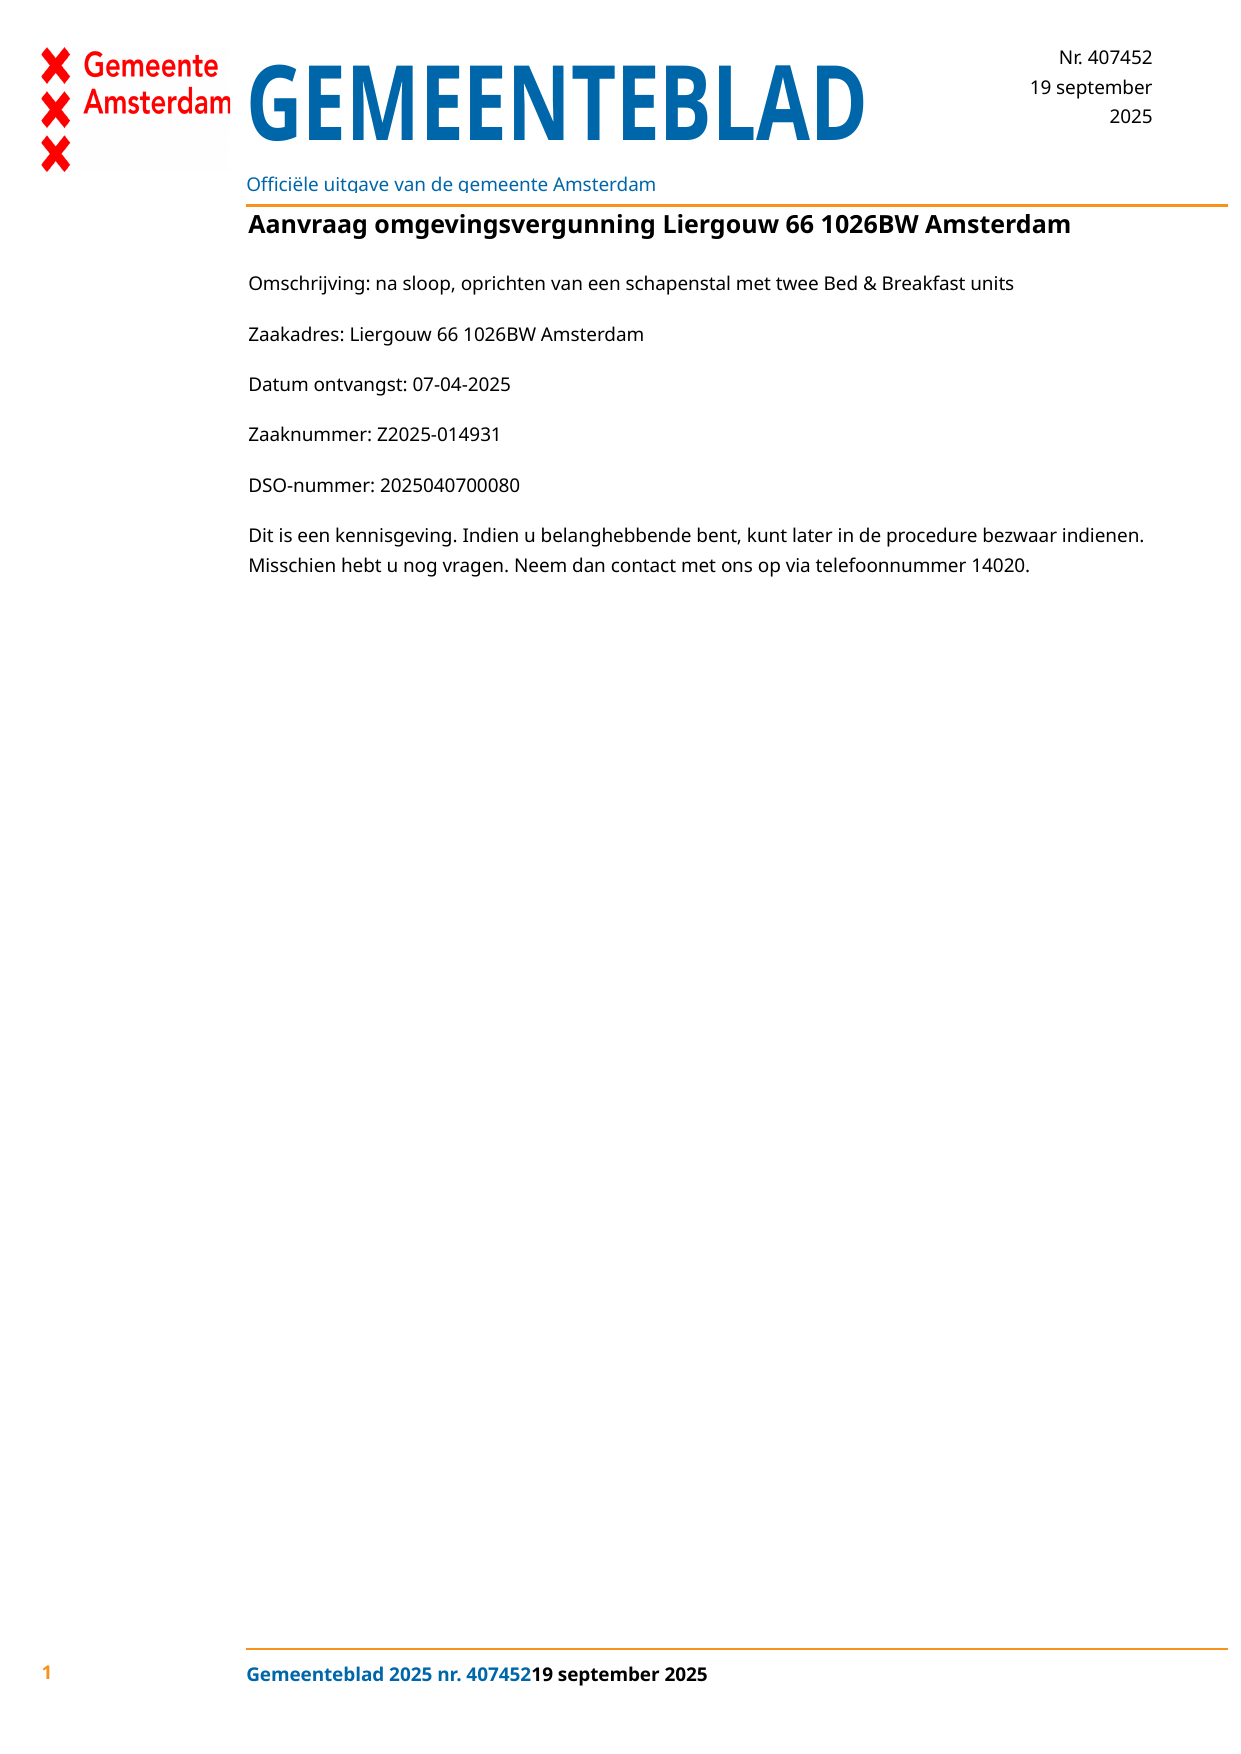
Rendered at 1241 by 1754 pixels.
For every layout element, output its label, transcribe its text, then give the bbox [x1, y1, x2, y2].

text Zaakadres: Liergouw 66 1026BW Amsterdam [248, 321, 1152, 346]
picture [41, 47, 231, 172]
text Zaaknummer: Z2025-014931 [248, 422, 1152, 447]
text Aanvraag omgevingsvergunning Liergouw 66 1026BW Amsterdam [248, 207, 1152, 241]
text DSO-nummer: 2025040700080 [248, 472, 1152, 498]
text Dit is een kennisgeving. Indien u belanghebbende bent, kunt later in de procedure bezwaar indienen. Misschien hebt u nog vragen. Neem dan contact met ons op via telefoonnummer 14020. [248, 522, 1152, 578]
text Datum ontvangst: 07-04-2025 [248, 371, 1152, 397]
text Omschrijving: na sloop, oprichten van een schapenstal met twee Bed & Breakfast units [248, 270, 1152, 296]
